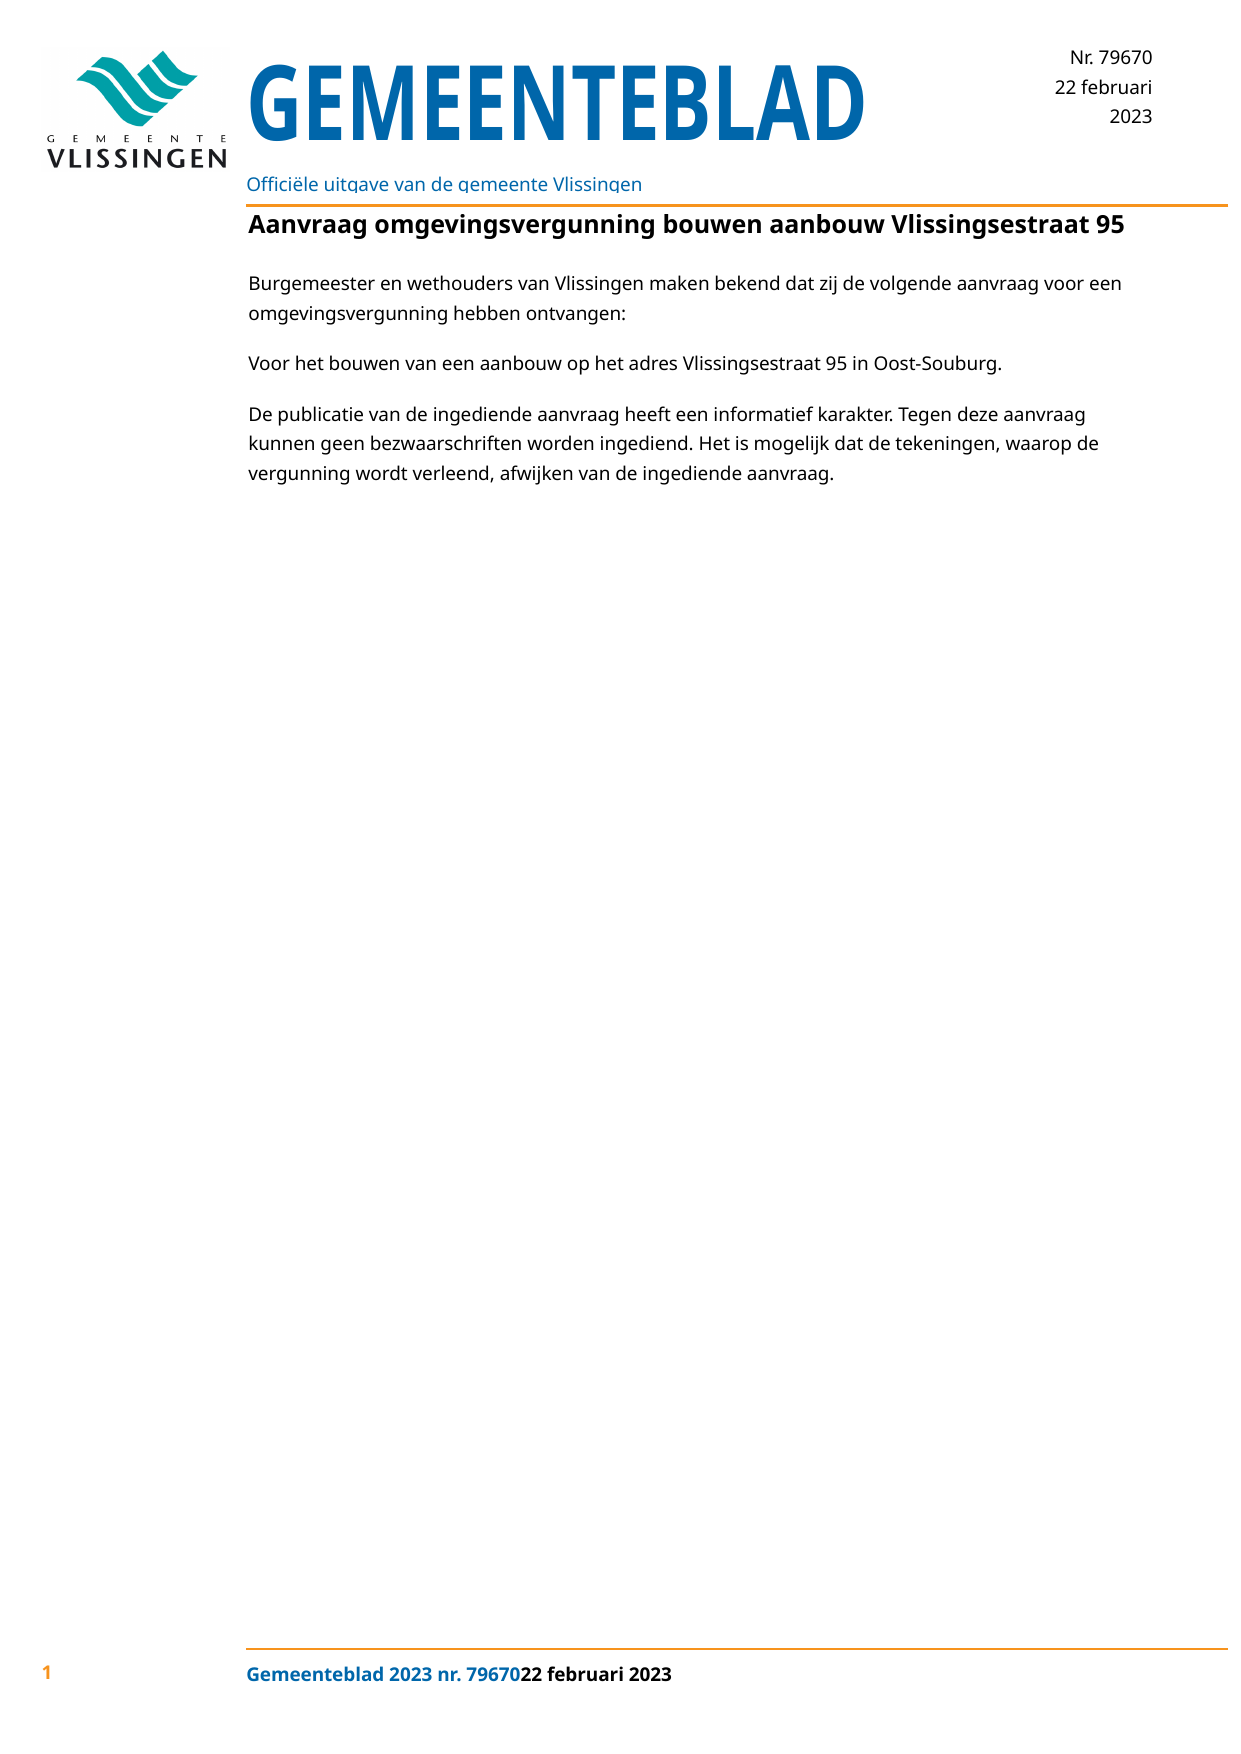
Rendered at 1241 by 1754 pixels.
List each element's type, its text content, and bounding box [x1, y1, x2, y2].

text Voor het bouwen van een aanbouw op het adres Vlissingsestraat 95 in Oost-Souburg. [248, 350, 1152, 376]
text Aanvraag omgevingsvergunning bouwen aanbouw Vlissingsestraat 95 [248, 207, 1152, 241]
text De publicatie van de ingediende aanvraag heeft een informatief karakter. Tegen deze aanvraag kunnen geen bezwaarschriften worden ingediend. Het is mogelijk dat de tekeningen, waarop de vergunning wordt verleend, afwijken van de ingediende aanvraag. [248, 401, 1152, 486]
picture [41, 47, 231, 172]
text Burgemeester en wethouders van Vlissingen maken bekend dat zij de volgende aanvraag voor een omgevingsvergunning hebben ontvangen: [248, 270, 1152, 326]
